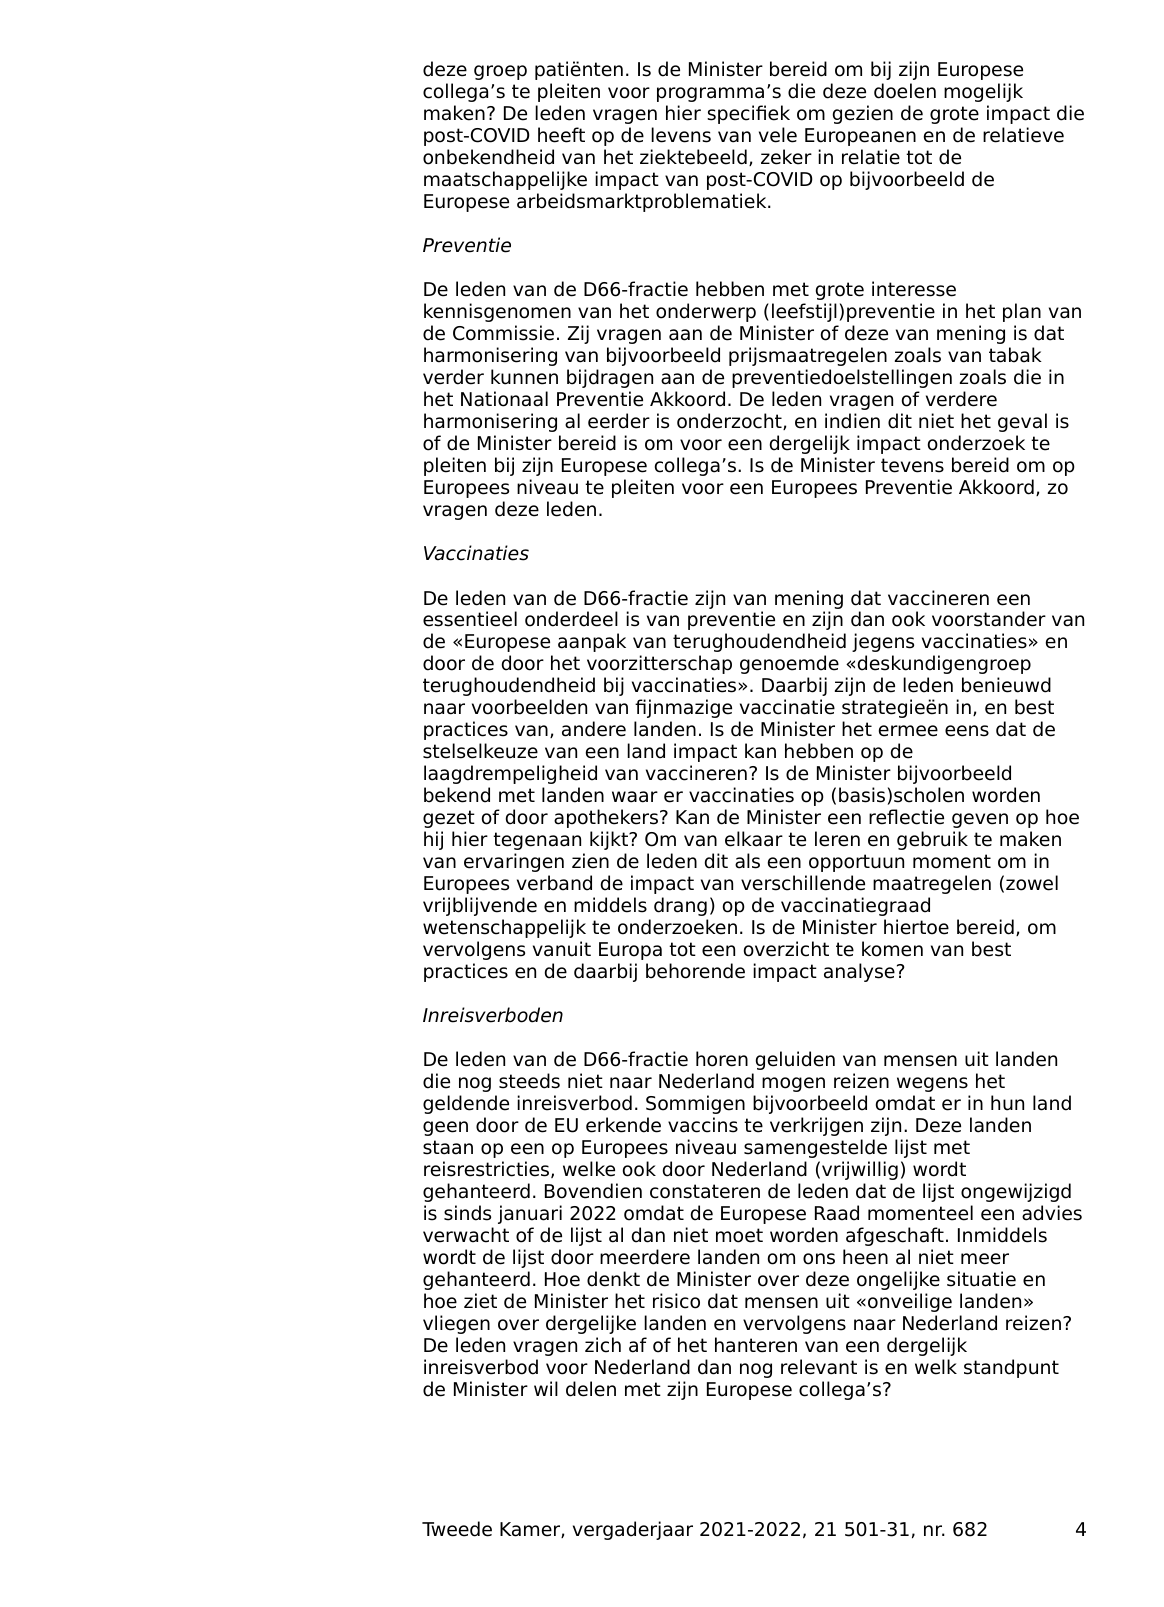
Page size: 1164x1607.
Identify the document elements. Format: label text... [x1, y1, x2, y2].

text deze groep patiënten. Is de Minister bereid om bij zijn Europese collega’s te pleiten voor programma’s die deze doelen mogelijk maken? De leden vragen hier specifiek om gezien de grote impact die post-COVID heeft op de levens van vele Europeanen en de relatieve onbekendheid van het ziektebeeld, zeker in relatie tot de maatschappelijke impact van post-COVID op bijvoorbeeld de Europese arbeidsmarktproblematiek. [422, 59, 1087, 213]
subtitle Vaccinaties [422, 543, 1087, 565]
subtitle Preventie [422, 235, 1087, 257]
subtitle Inreisverboden [422, 1005, 1087, 1027]
text De leden van de D66-fractie hebben met grote interesse kennisgenomen van het onderwerp (leefstijl)preventie in het plan van de Commissie. Zij vragen aan de Minister of deze van mening is dat harmonisering van bijvoorbeeld prijsmaatregelen zoals van tabak verder kunnen bijdragen aan de preventiedoelstellingen zoals die in het Nationaal Preventie Akkoord. De leden vragen of verdere harmonisering al eerder is onderzocht, en indien dit niet het geval is of de Minister bereid is om voor een dergelijk impact onderzoek te pleiten bij zijn Europese collega’s. Is de Minister tevens bereid om op Europees niveau te pleiten voor een Europees Preventie Akkoord, zo vragen deze leden. [422, 279, 1087, 521]
text De leden van de D66-fractie horen geluiden van mensen uit landen die nog steeds niet naar Nederland mogen reizen wegens het geldende inreisverbod. Sommigen bijvoorbeeld omdat er in hun land geen door de EU erkende vaccins te verkrijgen zijn. Deze landen staan op een op Europees niveau samengestelde lijst met reisrestricties, welke ook door Nederland (vrijwillig) wordt gehanteerd. Bovendien constateren de leden dat de lijst ongewijzigd is sinds januari 2022 omdat de Europese Raad momenteel een advies verwacht of de lijst al dan niet moet worden afgeschaft. Inmiddels wordt de lijst door meerdere landen om ons heen al niet meer gehanteerd. Hoe denkt de Minister over deze ongelijke situatie en hoe ziet de Minister het risico dat mensen uit «onveilige landen» vliegen over dergelijke landen en vervolgens naar Nederland reizen? De leden vragen zich af of het hanteren van een dergelijk inreisverbod voor Nederland dan nog relevant is en welk standpunt de Minister wil delen met zijn Europese collega’s? [422, 1049, 1087, 1401]
text De leden van de D66-fractie zijn van mening dat vaccineren een essentieel onderdeel is van preventie en zijn dan ook voorstander van de «Europese aanpak van terughoudendheid jegens vaccinaties» en door de door het voorzitterschap genoemde «deskundigengroep terughoudendheid bij vaccinaties». Daarbij zijn de leden benieuwd naar voorbeelden van fijnmazige vaccinatie strategieën in, en best practices van, andere landen. Is de Minister het ermee eens dat de stelselkeuze van een land impact kan hebben op de laagdrempeligheid van vaccineren? Is de Minister bijvoorbeeld bekend met landen waar er vaccinaties op (basis)scholen worden gezet of door apothekers? Kan de Minister een reflectie geven op hoe hij hier tegenaan kijkt? Om van elkaar te leren en gebruik te maken van ervaringen zien de leden dit als een opportuun moment om in Europees verband de impact van verschillende maatregelen (zowel vrijblijvende en middels drang) op de vaccinatiegraad wetenschappelijk te onderzoeken. Is de Minister hiertoe bereid, om vervolgens vanuit Europa tot een overzicht te komen van best practices en de daarbij behorende impact analyse? [422, 587, 1087, 983]
